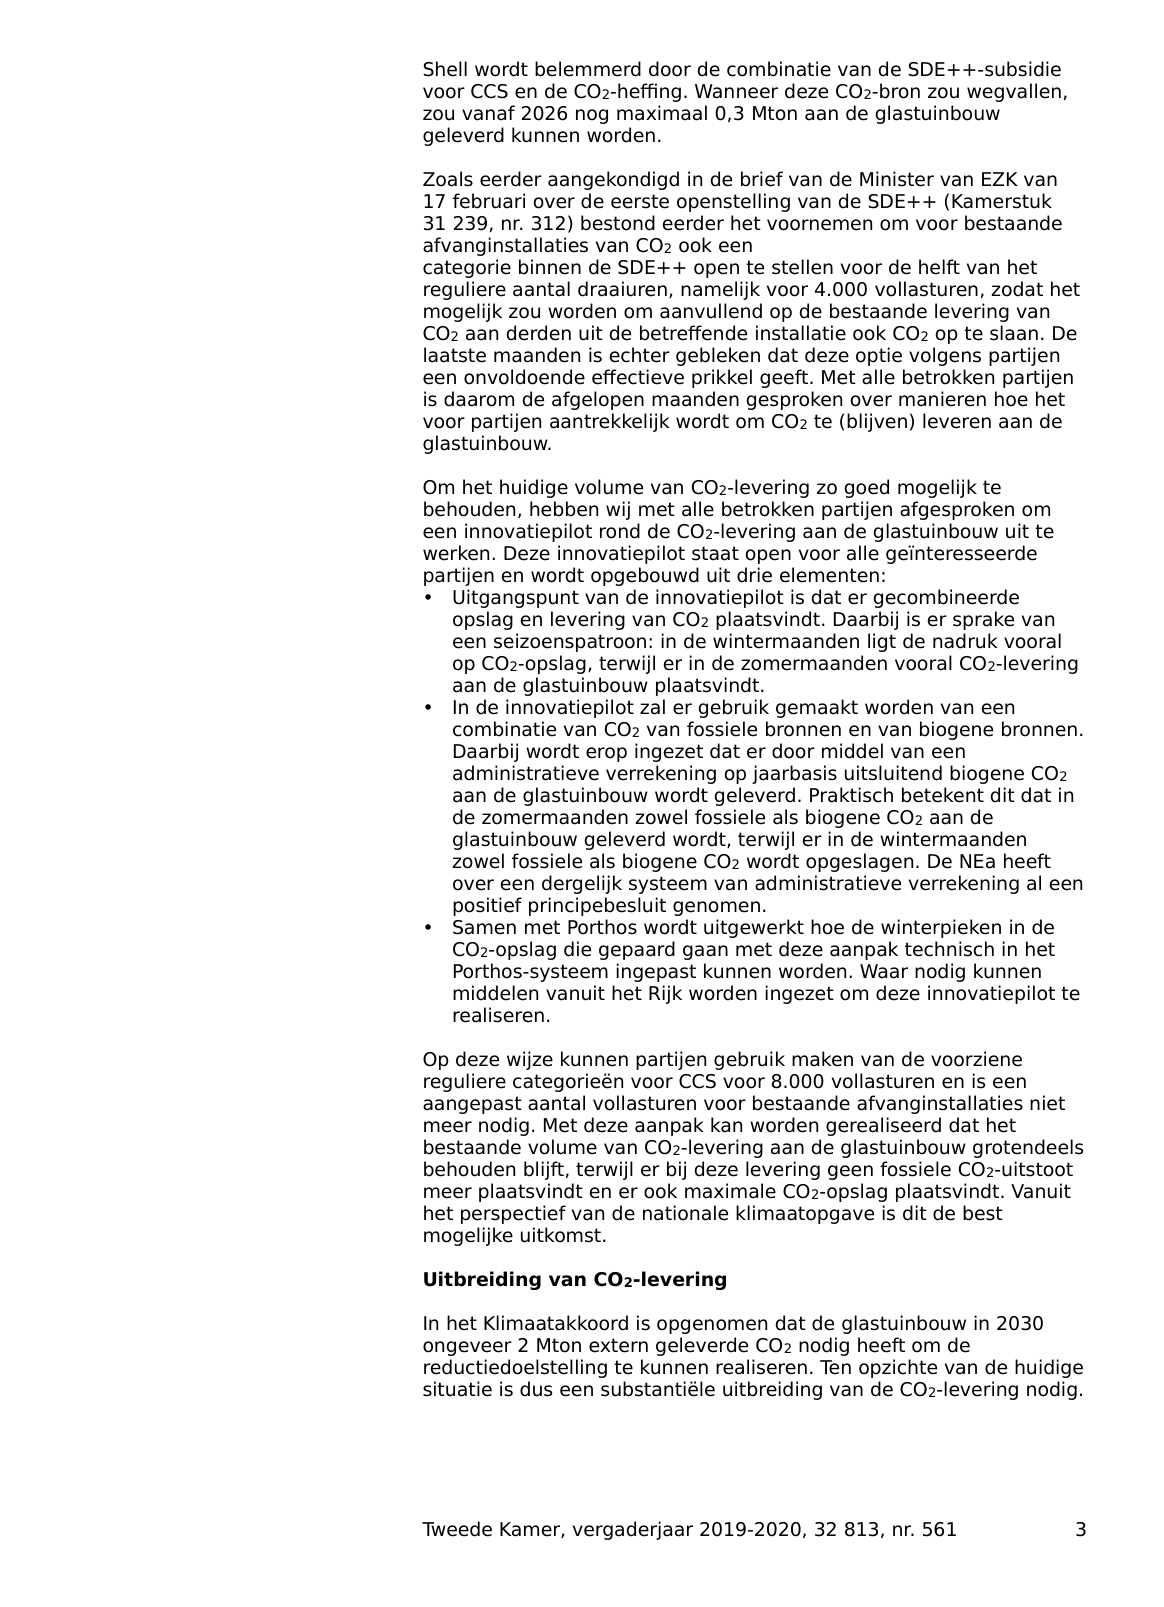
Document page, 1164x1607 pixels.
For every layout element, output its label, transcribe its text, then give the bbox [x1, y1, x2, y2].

text • Samen met Porthos wordt uitgewerkt hoe de winterpieken in de CO2-opslag die gepaard gaan met deze aanpak technisch in het Porthos-systeem ingepast kunnen worden. Waar nodig kunnen middelen vanuit het Rijk worden ingezet om deze innovatiepilot te realiseren. [422, 917, 1087, 1027]
text categorie binnen de SDE++ open te stellen voor de helft van het reguliere aantal draaiuren, namelijk voor 4.000 vollasturen, zodat het mogelijk zou worden om aanvullend op de bestaande levering van CO2 aan derden uit de betreffende installatie ook CO2 op te slaan. De laatste maanden is echter gebleken dat deze optie volgens partijen een onvoldoende effectieve prikkel geeft. Met alle betrokken partijen is daarom de afgelopen maanden gesproken over manieren hoe het voor partijen aantrekkelijk wordt om CO2 te (blijven) leveren aan de glastuinbouw. [422, 257, 1087, 455]
text Zoals eerder aangekondigd in de brief van de Minister van EZK van 17 februari over de eerste openstelling van de SDE++ (Kamerstuk 31 239, nr. 312) bestond eerder het voornemen om voor bestaande afvanginstallaties van CO2 ook een [422, 169, 1087, 257]
text • Uitgangspunt van de innovatiepilot is dat er gecombineerde opslag en levering van CO2 plaatsvindt. Daarbij is er sprake van een seizoenspatroon: in de wintermaanden ligt de nadruk vooral op CO2-opslag, terwijl er in de zomermaanden vooral CO2-levering aan de glastuinbouw plaatsvindt. [422, 587, 1087, 697]
text Op deze wijze kunnen partijen gebruik maken van de voorziene reguliere categorieën voor CCS voor 8.000 vollasturen en is een aangepast aantal vollasturen voor bestaande afvanginstallaties niet meer nodig. Met deze aanpak kan worden gerealiseerd dat het bestaande volume van CO2-levering aan de glastuinbouw grotendeels behouden blijft, terwijl er bij deze levering geen fossiele CO2-uitstoot meer plaatsvindt en er ook maximale CO2-opslag plaatsvindt. Vanuit het perspectief van de nationale klimaatopgave is dit de best mogelijke uitkomst. [422, 1049, 1087, 1247]
text • In de innovatiepilot zal er gebruik gemaakt worden van een combinatie van CO2 van fossiele bronnen en van biogene bronnen. Daarbij wordt erop ingezet dat er door middel van een administratieve verrekening op jaarbasis uitsluitend biogene CO2 aan de glastuinbouw wordt geleverd. Praktisch betekent dit dat in de zomermaanden zowel fossiele als biogene CO2 aan de glastuinbouw geleverd wordt, terwijl er in de wintermaanden zowel fossiele als biogene CO2 wordt opgeslagen. De NEa heeft over een dergelijk systeem van administratieve verrekening al een positief principebesluit genomen. [422, 697, 1087, 917]
subtitle Uitbreiding van CO2-levering [422, 1269, 1087, 1291]
text Om het huidige volume van CO2-levering zo goed mogelijk te behouden, hebben wij met alle betrokken partijen afgesproken om een innovatiepilot rond de CO2-levering aan de glastuinbouw uit te werken. Deze innovatiepilot staat open voor alle geïnteresseerde partijen en wordt opgebouwd uit drie elementen: [422, 477, 1087, 587]
text In het Klimaatakkoord is opgenomen dat de glastuinbouw in 2030 ongeveer 2 Mton extern geleverde CO2 nodig heeft om de reductiedoelstelling te kunnen realiseren. Ten opzichte van de huidige situatie is dus een substantiële uitbreiding van de CO2-levering nodig. [422, 1313, 1087, 1401]
text Shell wordt belemmerd door de combinatie van de SDE++-subsidie voor CCS en de CO2-heffing. Wanneer deze CO2-bron zou wegvallen, zou vanaf 2026 nog maximaal 0,3 Mton aan de glastuinbouw geleverd kunnen worden. [422, 59, 1087, 147]
